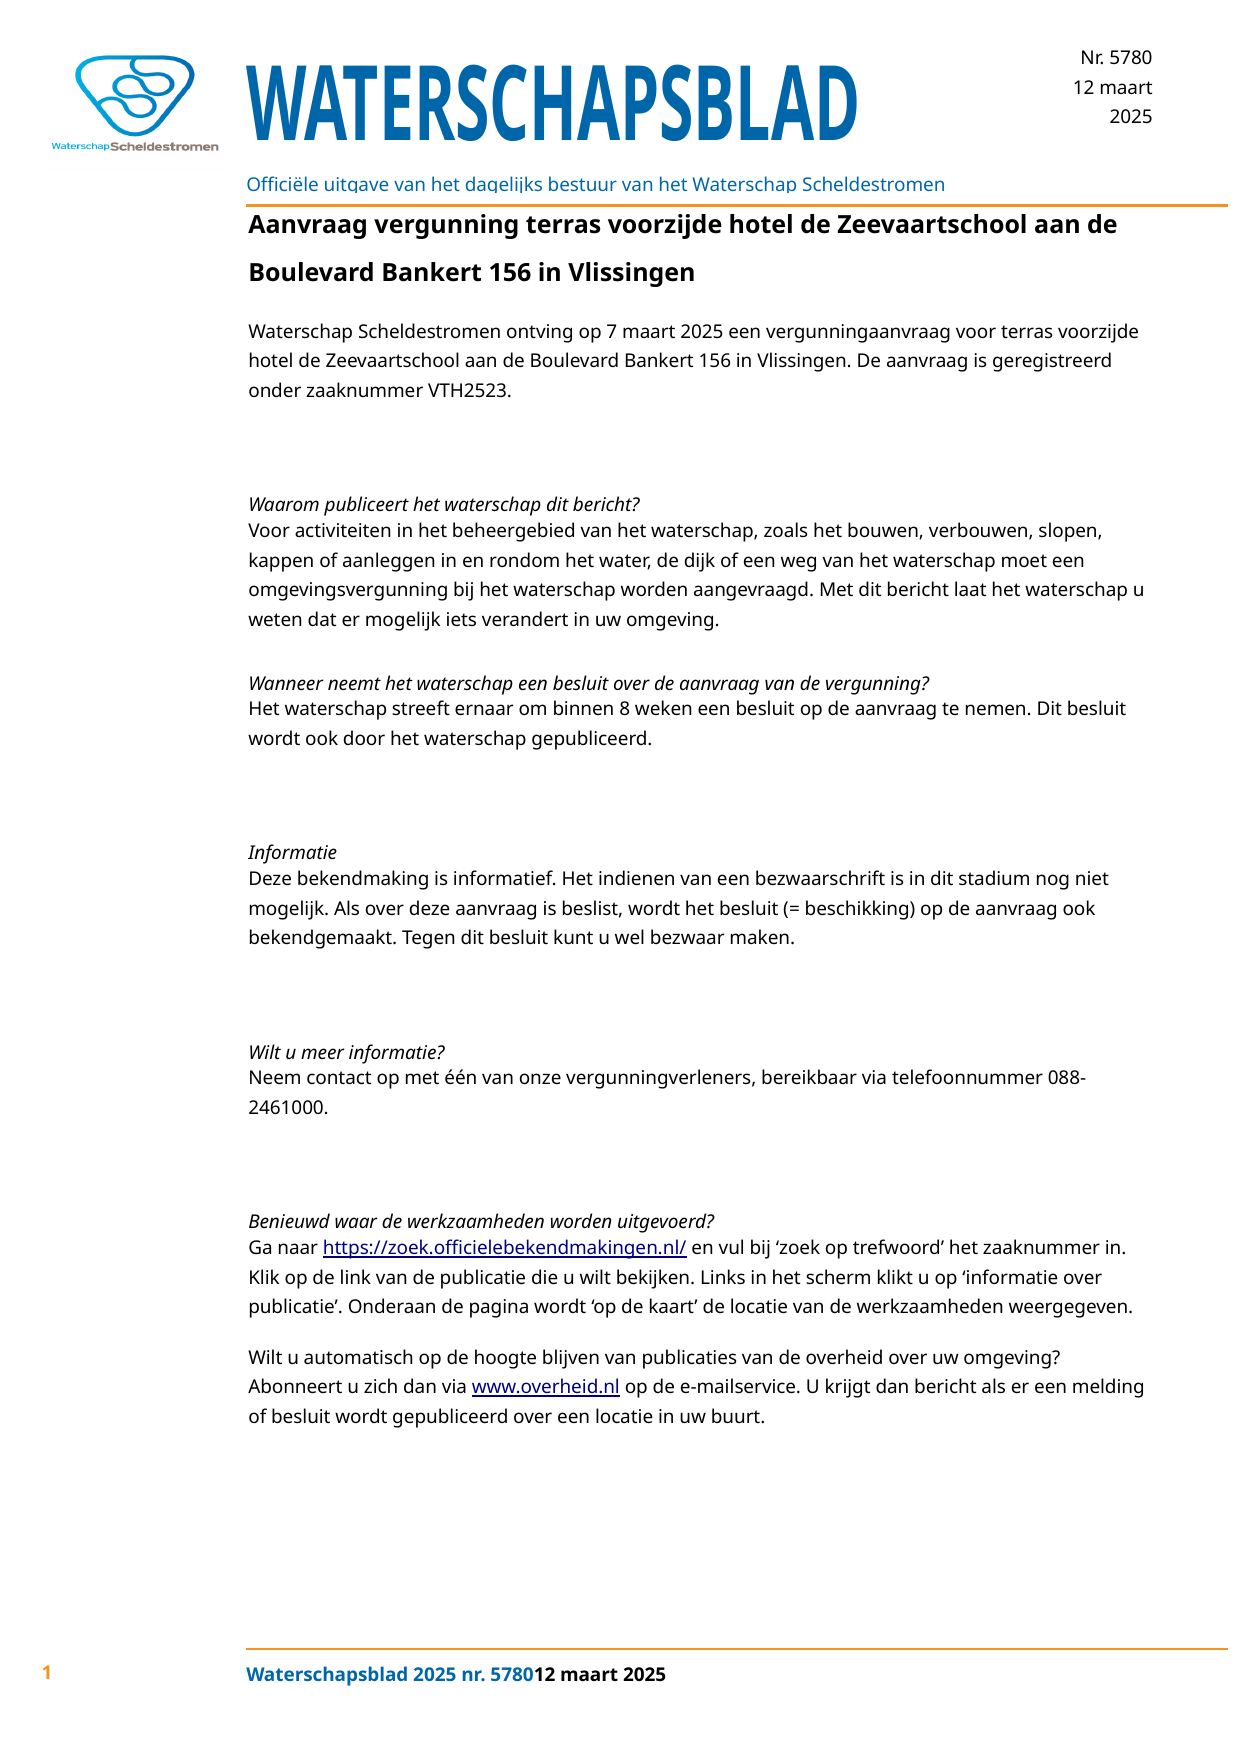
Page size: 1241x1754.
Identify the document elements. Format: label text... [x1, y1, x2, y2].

text Waterschap Scheldestromen ontving op 7 maart 2025 een vergunningaanvraag voor terras voorzijde hotel de Zeevaartschool aan de Boulevard Bankert 156 in Vlissingen. De aanvraag is geregistreerd onder zaaknummer VTH2523. [248, 318, 1152, 403]
text Waarom publiceert het waterschap dit bericht? [248, 491, 1152, 517]
text Wilt u meer informatie? [248, 1039, 1152, 1064]
text Benieuwd waar de werkzaamheden worden uitgevoerd? [248, 1208, 1152, 1234]
text Wanneer neemt het waterschap een besluit over de aanvraag van de vergunning? [248, 670, 1152, 696]
text Het waterschap streeft ernaar om binnen 8 weken een besluit op de aanvraag te nemen. Dit besluit wordt ook door het waterschap gepubliceerd. [248, 696, 1152, 751]
text Wilt u automatisch op de hoogte blijven van publicaties van de overheid over uw omgeving? Abonneert u zich dan via www.overheid.nl op de e-mailservice. U krijgt dan bericht als er een melding of besluit wordt gepubliceerd over een locatie in uw buurt. [248, 1344, 1152, 1429]
text Neem contact op met één van onze vergunningverleners, bereikbaar via telefoonnummer 088-2461000. [248, 1064, 1152, 1120]
text Informatie [248, 839, 1152, 865]
picture [41, 47, 231, 172]
text Voor activiteiten in het beheergebied van het waterschap, zoals het bouwen, verbouwen, slopen, kappen of aanleggen in en rondom het water, de dijk of een weg van het waterschap moet een omgevingsvergunning bij het waterschap worden aangevraagd. Met dit bericht laat het waterschap u weten dat er mogelijk iets verandert in uw omgeving. [248, 517, 1152, 632]
text Deze bekendmaking is informatief. Het indienen van een bezwaarschrift is in dit stadium nog niet mogelijk. Als over deze aanvraag is beslist, wordt het besluit (= beschikking) op de aanvraag ook bekendgemaakt. Tegen dit besluit kunt u wel bezwaar maken. [248, 865, 1152, 950]
text Aanvraag vergunning terras voorzijde hotel de Zeevaartschool aan de Boulevard Bankert 156 in Vlissingen [248, 207, 1152, 288]
text Ga naar https://zoek.officielebekendmakingen.nl/ en vul bij ‘zoek op trefwoord’ het zaaknummer in. Klik op de link van de publicatie die u wilt bekijken. Links in het scherm klikt u op ‘informatie over publicatie’. Onderaan de pagina wordt ‘op de kaart’ de locatie van de werkzaamheden weergegeven. [248, 1234, 1152, 1319]
